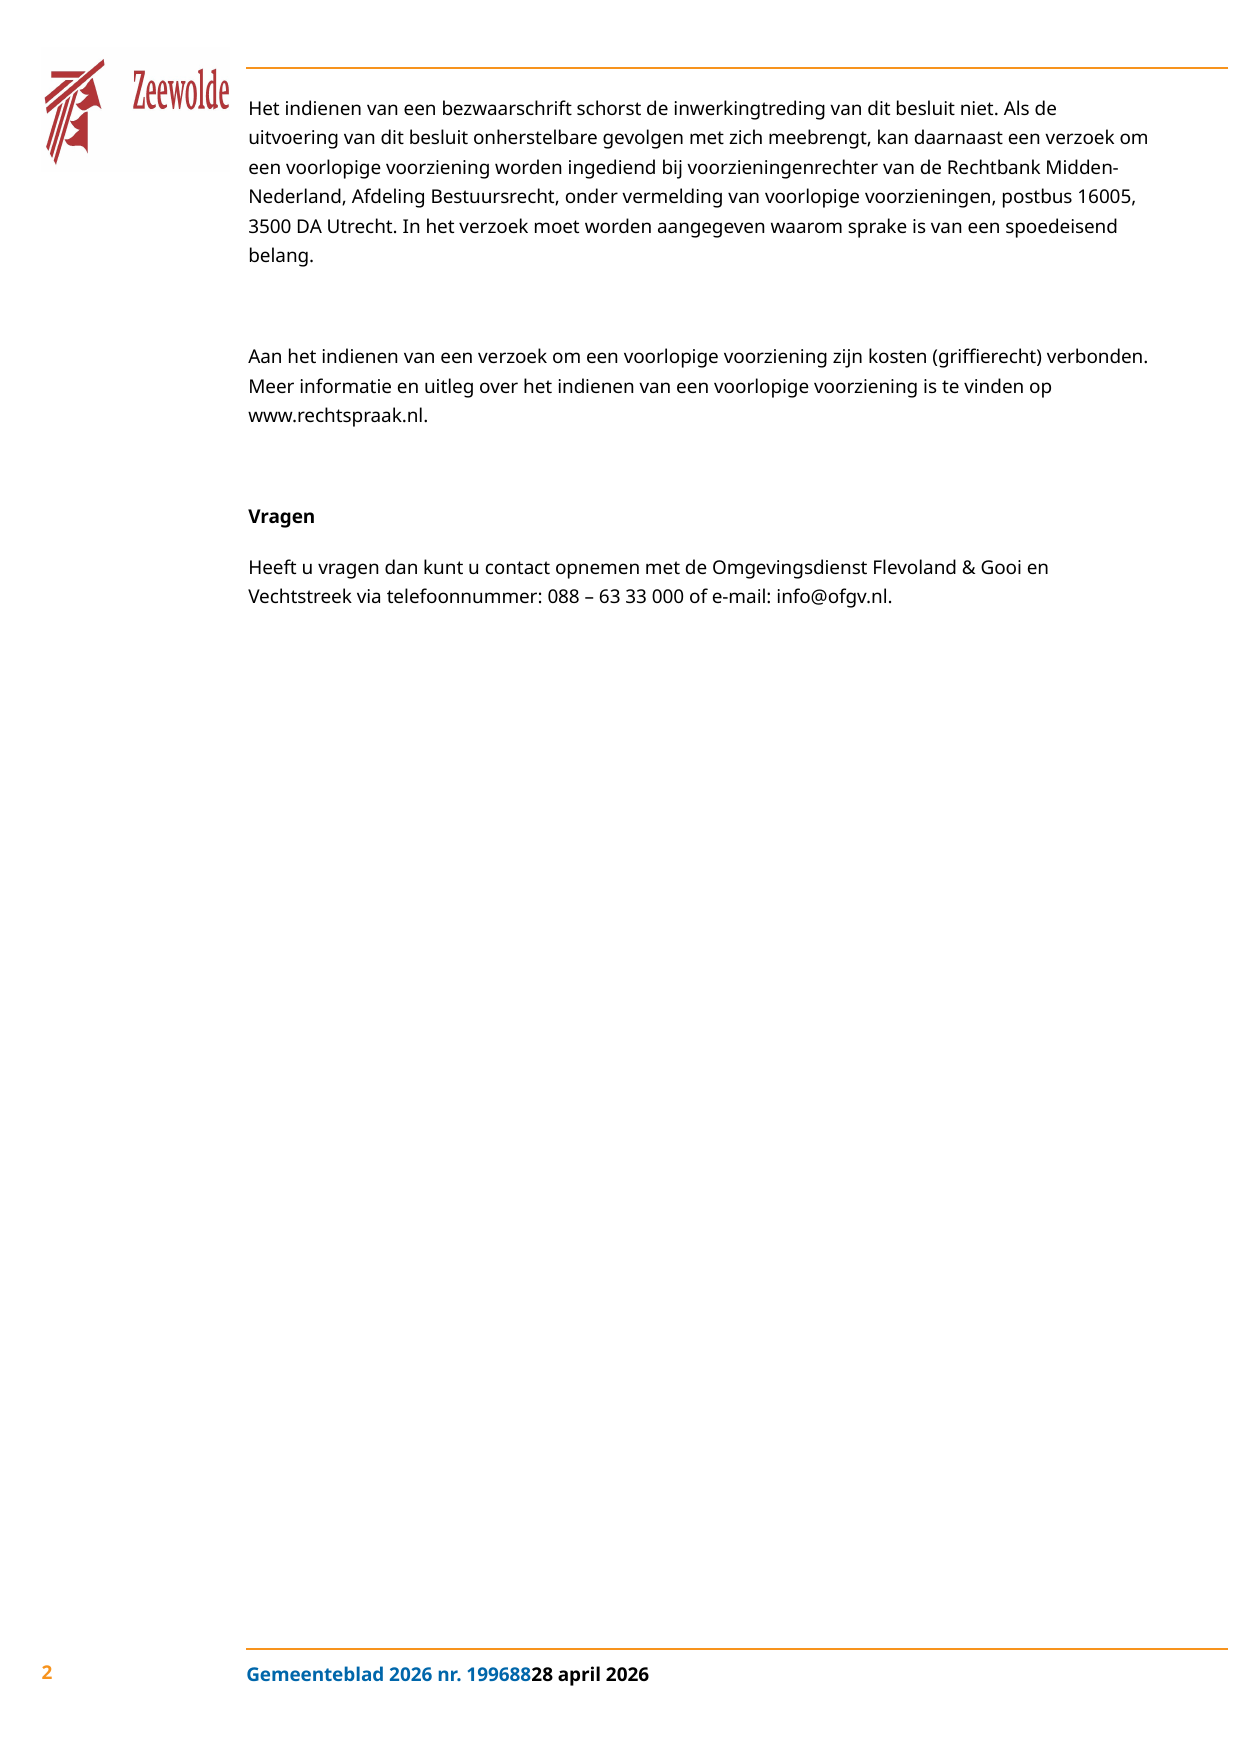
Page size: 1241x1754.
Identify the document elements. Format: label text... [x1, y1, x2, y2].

text Vragen [248, 503, 1152, 529]
text Het indienen van een bezwaarschrift schorst de inwerkingtreding van dit besluit niet. Als de uitvoering van dit besluit onherstelbare gevolgen met zich meebrengt, kan daarnaast een verzoek om een voorlopige voorziening worden ingediend bij voorzieningenrechter van de Rechtbank Midden-Nederland, Afdeling Bestuursrecht, onder vermelding van voorlopige voorzieningen, postbus 16005, 3500 DA Utrecht. In het verzoek moet worden aangegeven waarom sprake is van een spoedeisend belang. [248, 95, 1152, 268]
text Heeft u vragen dan kunt u contact opnemen met de Omgevingsdienst Flevoland & Gooi en Vechtstreek via telefoonnummer: 088 – 63 33 000 of e-mail: info@ofgv.nl. [248, 554, 1152, 609]
text Aan het indienen van een verzoek om een voorlopige voorziening zijn kosten (griffierecht) verbonden. Meer informatie en uitleg over het indienen van een voorlopige voorziening is te vinden op www.rechtspraak.nl. [248, 343, 1152, 428]
picture [41, 47, 231, 172]
